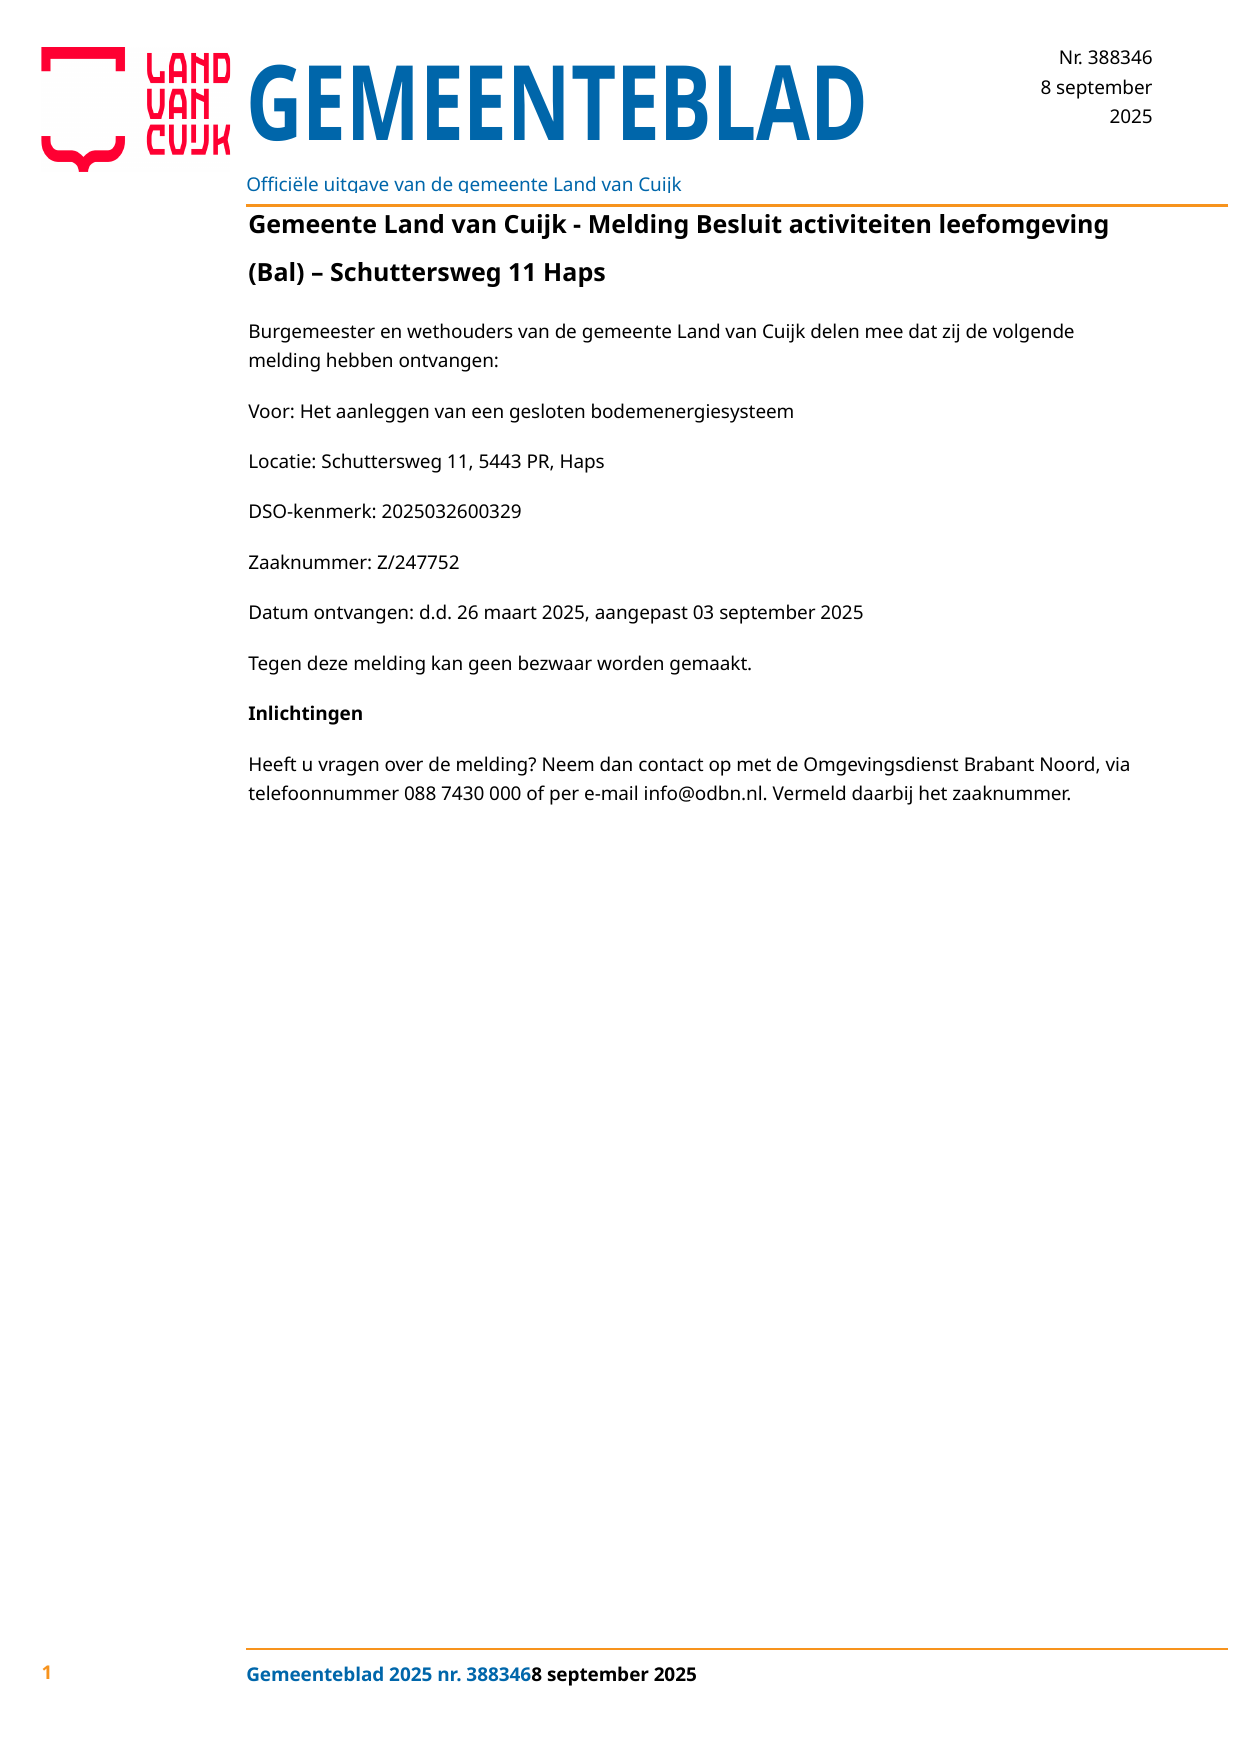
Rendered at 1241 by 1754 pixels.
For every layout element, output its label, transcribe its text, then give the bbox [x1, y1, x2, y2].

text Zaaknummer: Z/247752 [248, 549, 1152, 575]
picture [41, 47, 231, 172]
text Burgemeester en wethouders van de gemeente Land van Cuijk delen mee dat zij de volgende melding hebben ontvangen: [248, 318, 1152, 373]
text Voor: Het aanleggen van een gesloten bodemenergiesysteem [248, 398, 1152, 424]
text Inlichtingen [248, 700, 1152, 726]
text Heeft u vragen over de melding? Neem dan contact op met de Omgevingsdienst Brabant Noord, via telefoonnummer 088 7430 000 of per e-mail info@odbn.nl. Vermeld daarbij het zaaknummer. [248, 751, 1152, 806]
text DSO-kenmerk: 2025032600329 [248, 499, 1152, 524]
text Datum ontvangen: d.d. 26 maart 2025, aangepast 03 september 2025 [248, 599, 1152, 625]
text Tegen deze melding kan geen bezwaar worden gemaakt. [248, 650, 1152, 676]
text Locatie: Schuttersweg 11, 5443 PR, Haps [248, 448, 1152, 474]
text Gemeente Land van Cuijk - Melding Besluit activiteiten leefomgeving (Bal) – Schuttersweg 11 Haps [248, 207, 1152, 288]
